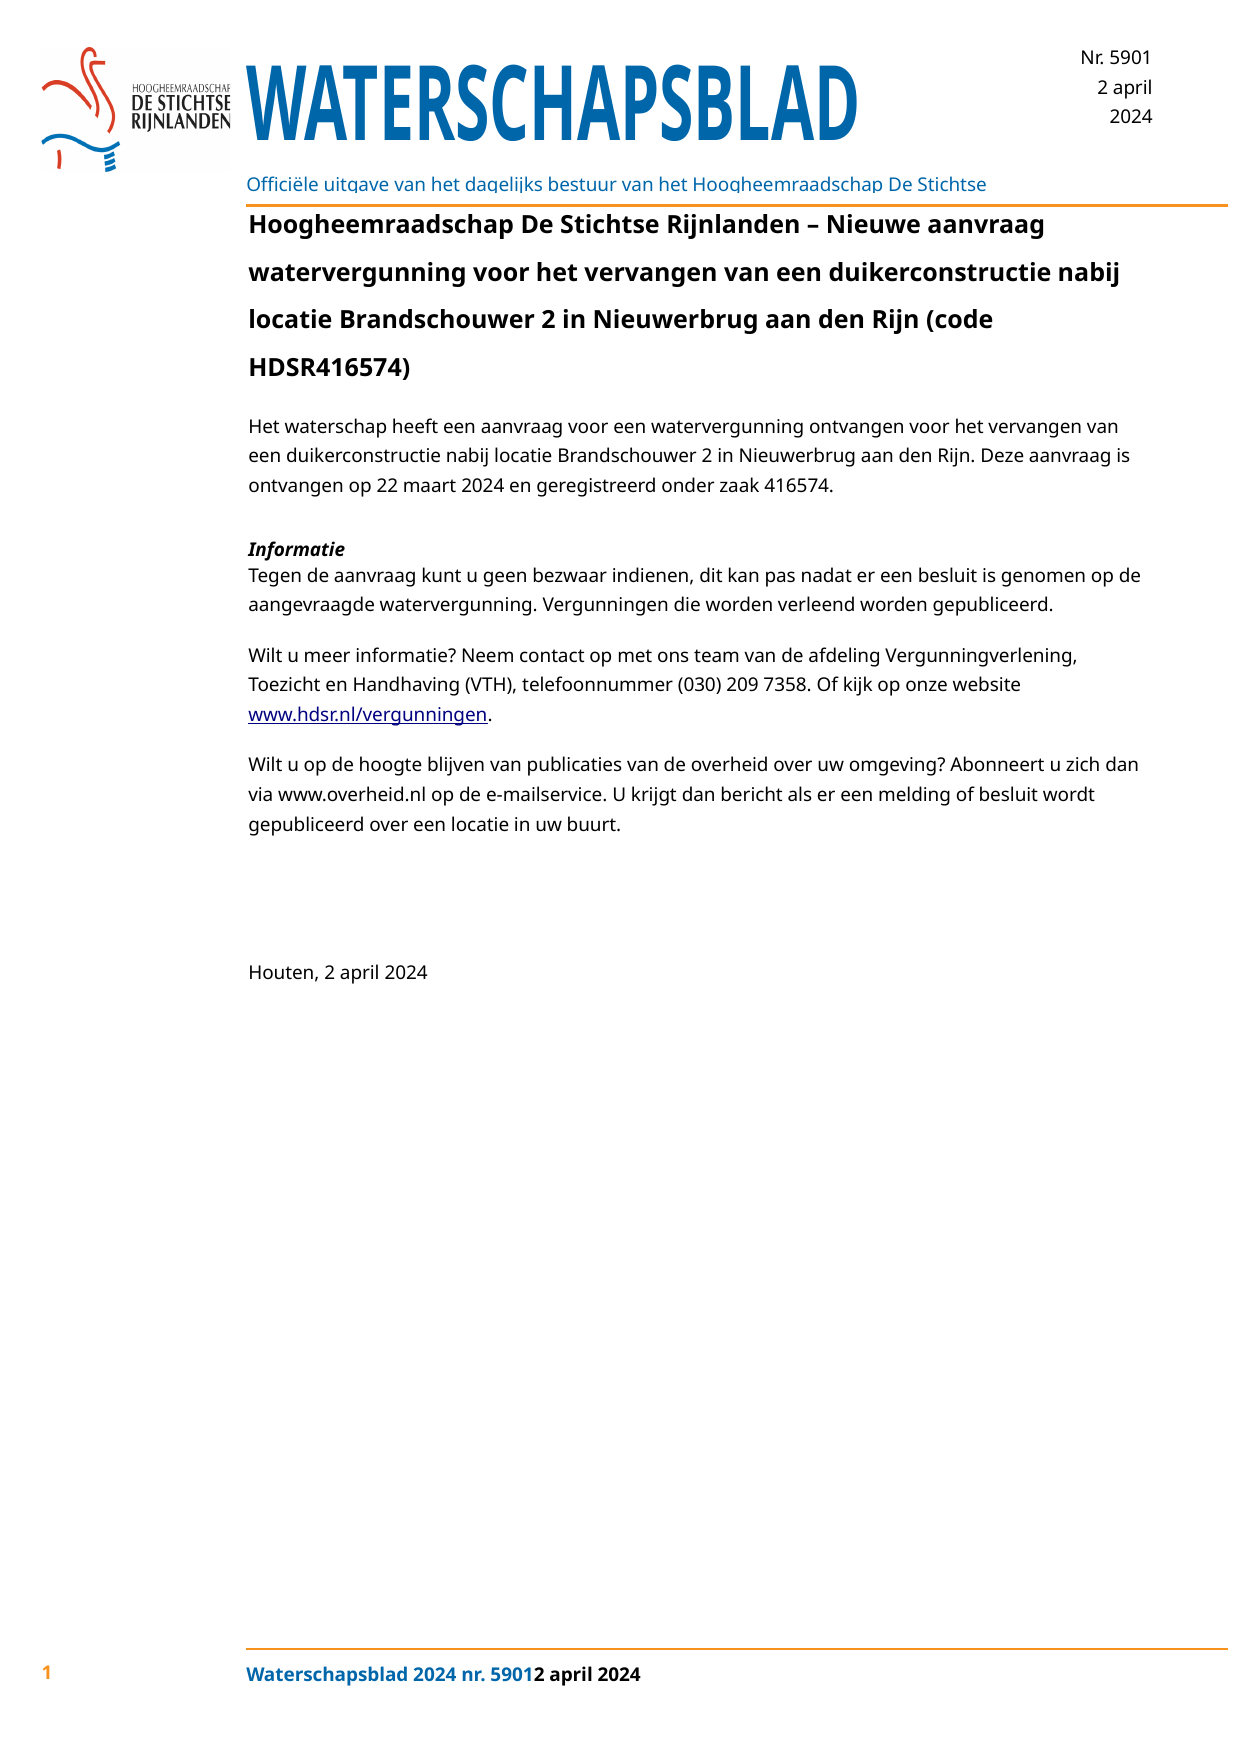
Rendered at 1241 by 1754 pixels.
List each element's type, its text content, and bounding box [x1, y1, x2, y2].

text Informatie [248, 536, 1152, 562]
text Wilt u meer informatie? Neem contact op met ons team van de afdeling Vergunningverlening, Toezicht en Handhaving (VTH), telefoonnummer (030) 209 7358. Of kijk op onze website www.hdsr.nl/vergunningen. [248, 642, 1152, 727]
text Houten, 2 april 2024 [248, 959, 1152, 985]
picture [41, 47, 231, 172]
text Hoogheemraadschap De Stichtse Rijnlanden – Nieuwe aanvraag watervergunning voor het vervangen van een duikerconstructie nabij locatie Brandschouwer 2 in Nieuwerbrug aan den Rijn (code HDSR416574) [248, 207, 1152, 384]
text Tegen de aanvraag kunt u geen bezwaar indienen, dit kan pas nadat er een besluit is genomen op de aangevraagde watervergunning. Vergunningen die worden verleend worden gepubliceerd. [248, 562, 1152, 617]
text Het waterschap heeft een aanvraag voor een watervergunning ontvangen voor het vervangen van een duikerconstructie nabij locatie Brandschouwer 2 in Nieuwerbrug aan den Rijn. Deze aanvraag is ontvangen op 22 maart 2024 en geregistreerd onder zaak 416574. [248, 413, 1152, 498]
text Wilt u op de hoogte blijven van publicaties van de overheid over uw omgeving? Abonneert u zich dan via www.overheid.nl op de e-mailservice. U krijgt dan bericht als er een melding of besluit wordt gepubliceerd over een locatie in uw buurt. [248, 752, 1152, 836]
